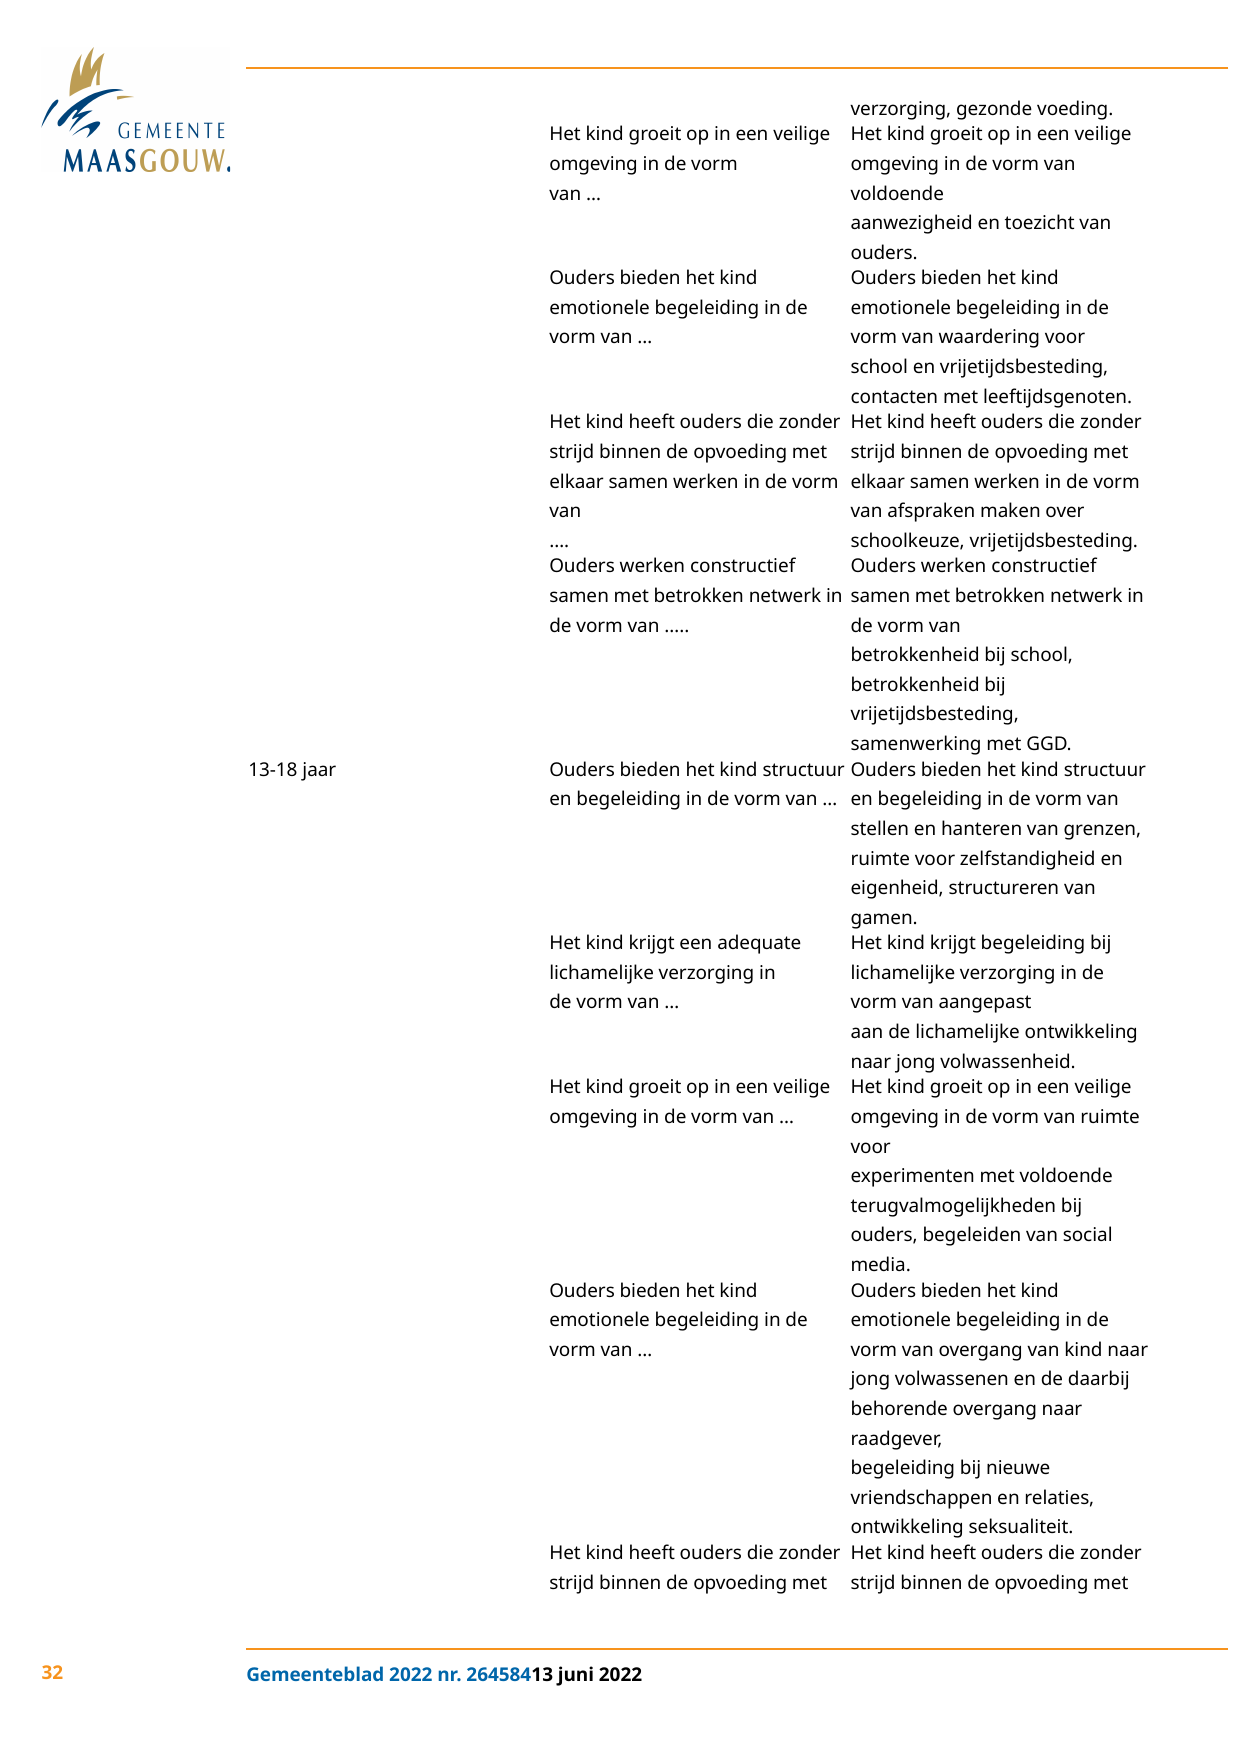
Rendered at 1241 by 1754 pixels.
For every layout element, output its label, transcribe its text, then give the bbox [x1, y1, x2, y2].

table_cell [248, 409, 549, 553]
picture [41, 47, 231, 172]
table_cell Ouders bieden het kind emotionele begeleiding in de vorm van overgang van kind naar jong volwassenen en de daarbij behorende overgang naar raadgever, begeleiding bij nieuwe vriendschappen en relaties, ontwikkeling seksualiteit. [850, 1277, 1152, 1539]
table_cell Het kind heeft ouders die zonder strijd binnen de opvoeding met elkaar samen werken in de vorm van afspraken maken over schoolkeuze, vrijetijdsbesteding. [850, 409, 1152, 553]
table_cell Ouders bieden het kind emotionele begeleiding in de vorm van … [549, 1277, 850, 1539]
table_cell Ouders bieden het kind emotionele begeleiding in de vorm van … [549, 265, 850, 409]
table_cell [549, 95, 850, 121]
table_cell [248, 265, 549, 409]
table_cell [248, 95, 549, 121]
table_cell Ouders bieden het kind structuur en begeleiding in de vorm van stellen en hanteren van grenzen, ruimte voor zelfstandigheid en eigenheid, structureren van gamen. [850, 756, 1152, 929]
table_cell verzorging, gezonde voeding. [850, 95, 1152, 121]
table_cell Het kind groeit op in een veilige omgeving in de vorm van voldoende aanwezigheid en toezicht van ouders. [850, 121, 1152, 264]
table_cell [248, 1277, 549, 1539]
table_cell 13-18 jaar [248, 756, 549, 929]
table_cell [248, 1539, 549, 1594]
table_cell Het kind groeit op in een veilige omgeving in de vorm van ruimte voor experimenten met voldoende terugvalmogelijkheden bij ouders, begeleiden van social media. [850, 1074, 1152, 1277]
table_cell Ouders bieden het kind emotionele begeleiding in de vorm van waardering voor school en vrijetijdsbesteding, contacten met leeftijdsgenoten. [850, 265, 1152, 409]
table_cell [248, 553, 549, 756]
table_cell [248, 121, 549, 264]
table_cell Ouders werken constructief samen met betrokken netwerk in de vorm van betrokkenheid bij school, betrokkenheid bij vrijetijdsbesteding, samenwerking met GGD. [850, 553, 1152, 756]
table_cell Het kind krijgt begeleiding bij lichamelijke verzorging in de vorm van aangepast aan de lichamelijke ontwikkeling naar jong volwassenheid. [850, 930, 1152, 1074]
table_cell Het kind heeft ouders die zonder strijd binnen de opvoeding met [850, 1539, 1152, 1594]
table_cell Het kind groeit op in een veilige omgeving in de vorm van … [549, 1074, 850, 1277]
table_cell [248, 1074, 549, 1277]
table_cell Het kind heeft ouders die zonder strijd binnen de opvoeding met [549, 1539, 850, 1594]
table_cell Het kind krijgt een adequate lichamelijke verzorging in de vorm van … [549, 930, 850, 1074]
table_cell Ouders werken constructief samen met betrokken netwerk in de vorm van ….. [549, 553, 850, 756]
table_cell Ouders bieden het kind structuur en begeleiding in de vorm van … [549, 756, 850, 929]
table_cell Het kind groeit op in een veilige omgeving in de vorm van … [549, 121, 850, 264]
table_cell Het kind heeft ouders die zonder strijd binnen de opvoeding met elkaar samen werken in de vorm van …. [549, 409, 850, 553]
table_cell [248, 930, 549, 1074]
